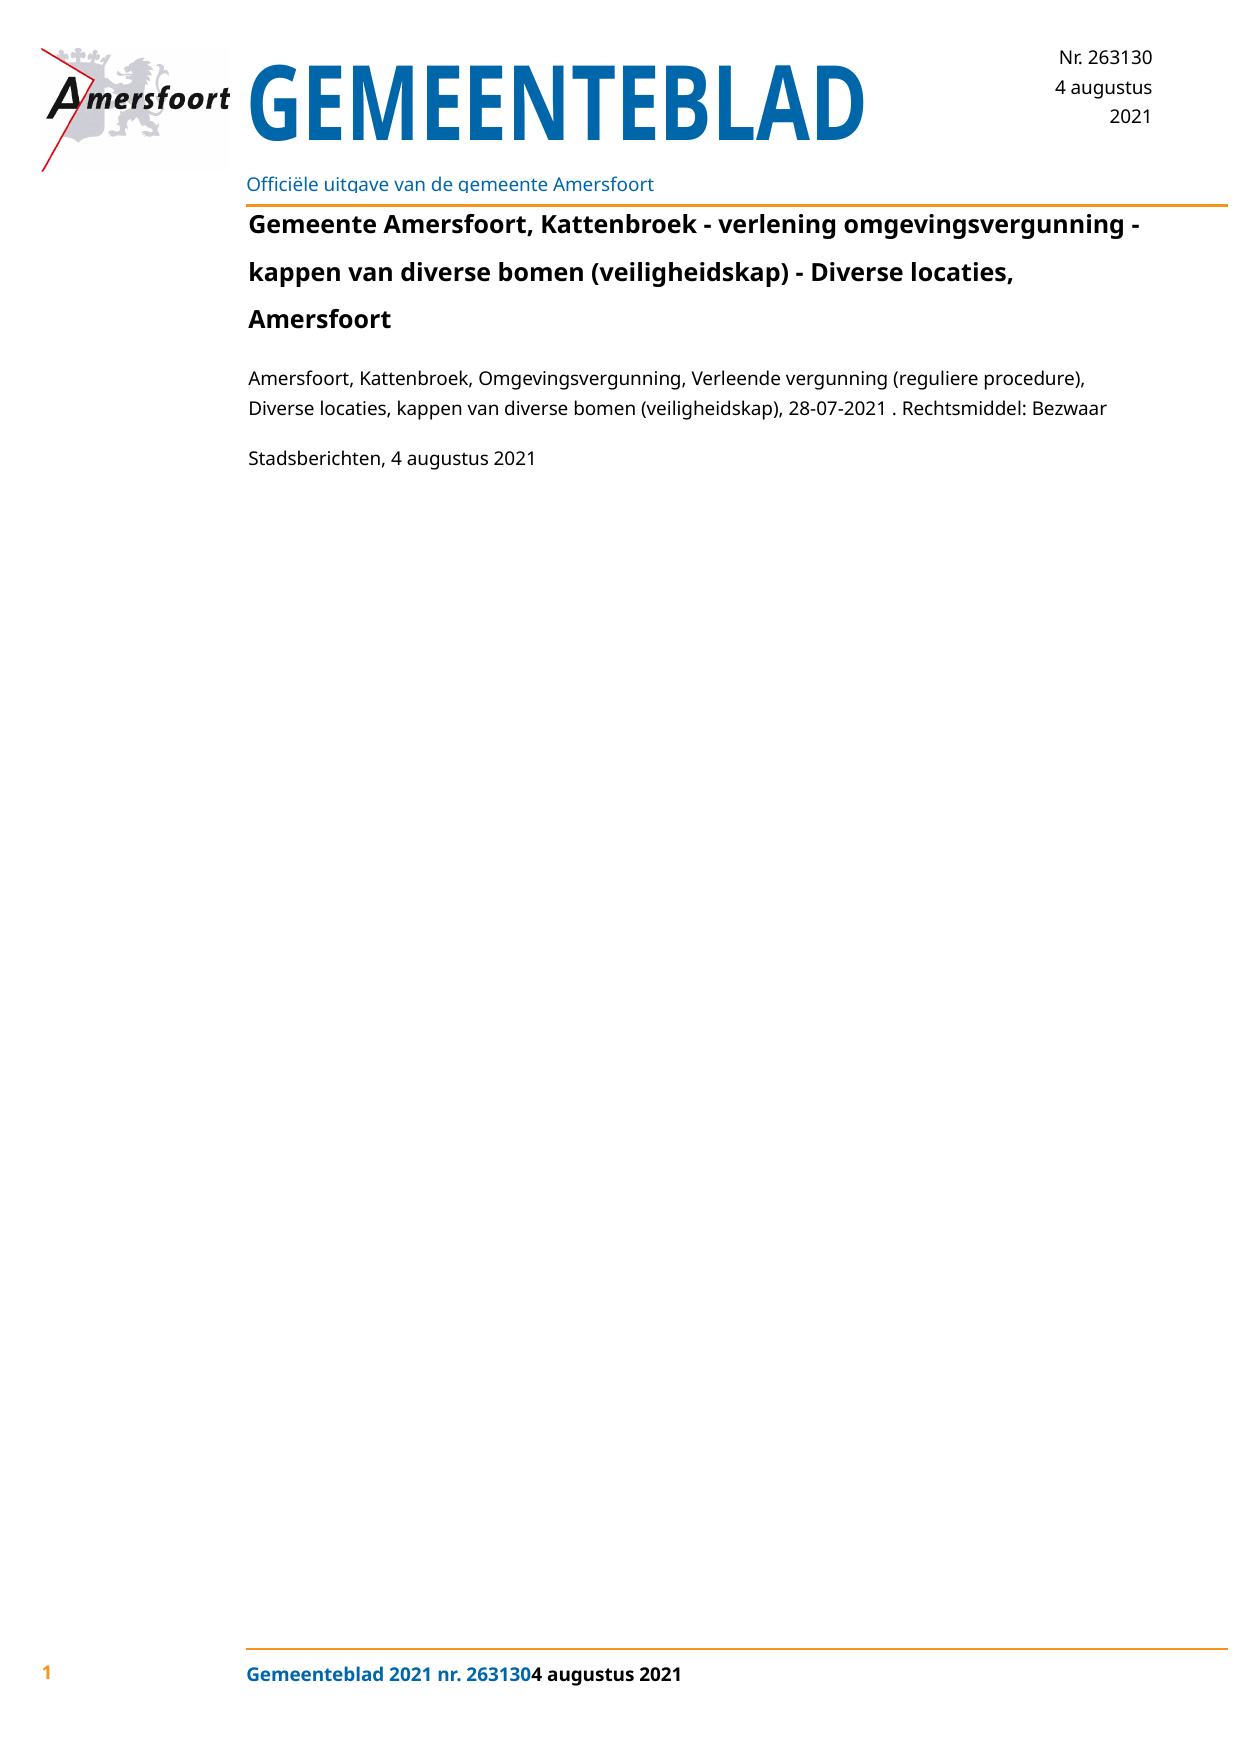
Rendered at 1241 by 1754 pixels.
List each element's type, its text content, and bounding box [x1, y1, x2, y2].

text Stadsberichten, 4 augustus 2021 [248, 446, 1152, 471]
text Gemeente Amersfoort, Kattenbroek - verlening omgevingsvergunning - kappen van diverse bomen (veiligheidskap) - Diverse locaties, Amersfoort [248, 207, 1152, 336]
text Amersfoort, Kattenbroek, Omgevingsvergunning, Verleende vergunning (reguliere procedure), Diverse locaties, kappen van diverse bomen (veiligheidskap), 28-07-2021 . Rechtsmiddel: Bezwaar [248, 366, 1152, 421]
picture [41, 47, 231, 172]
